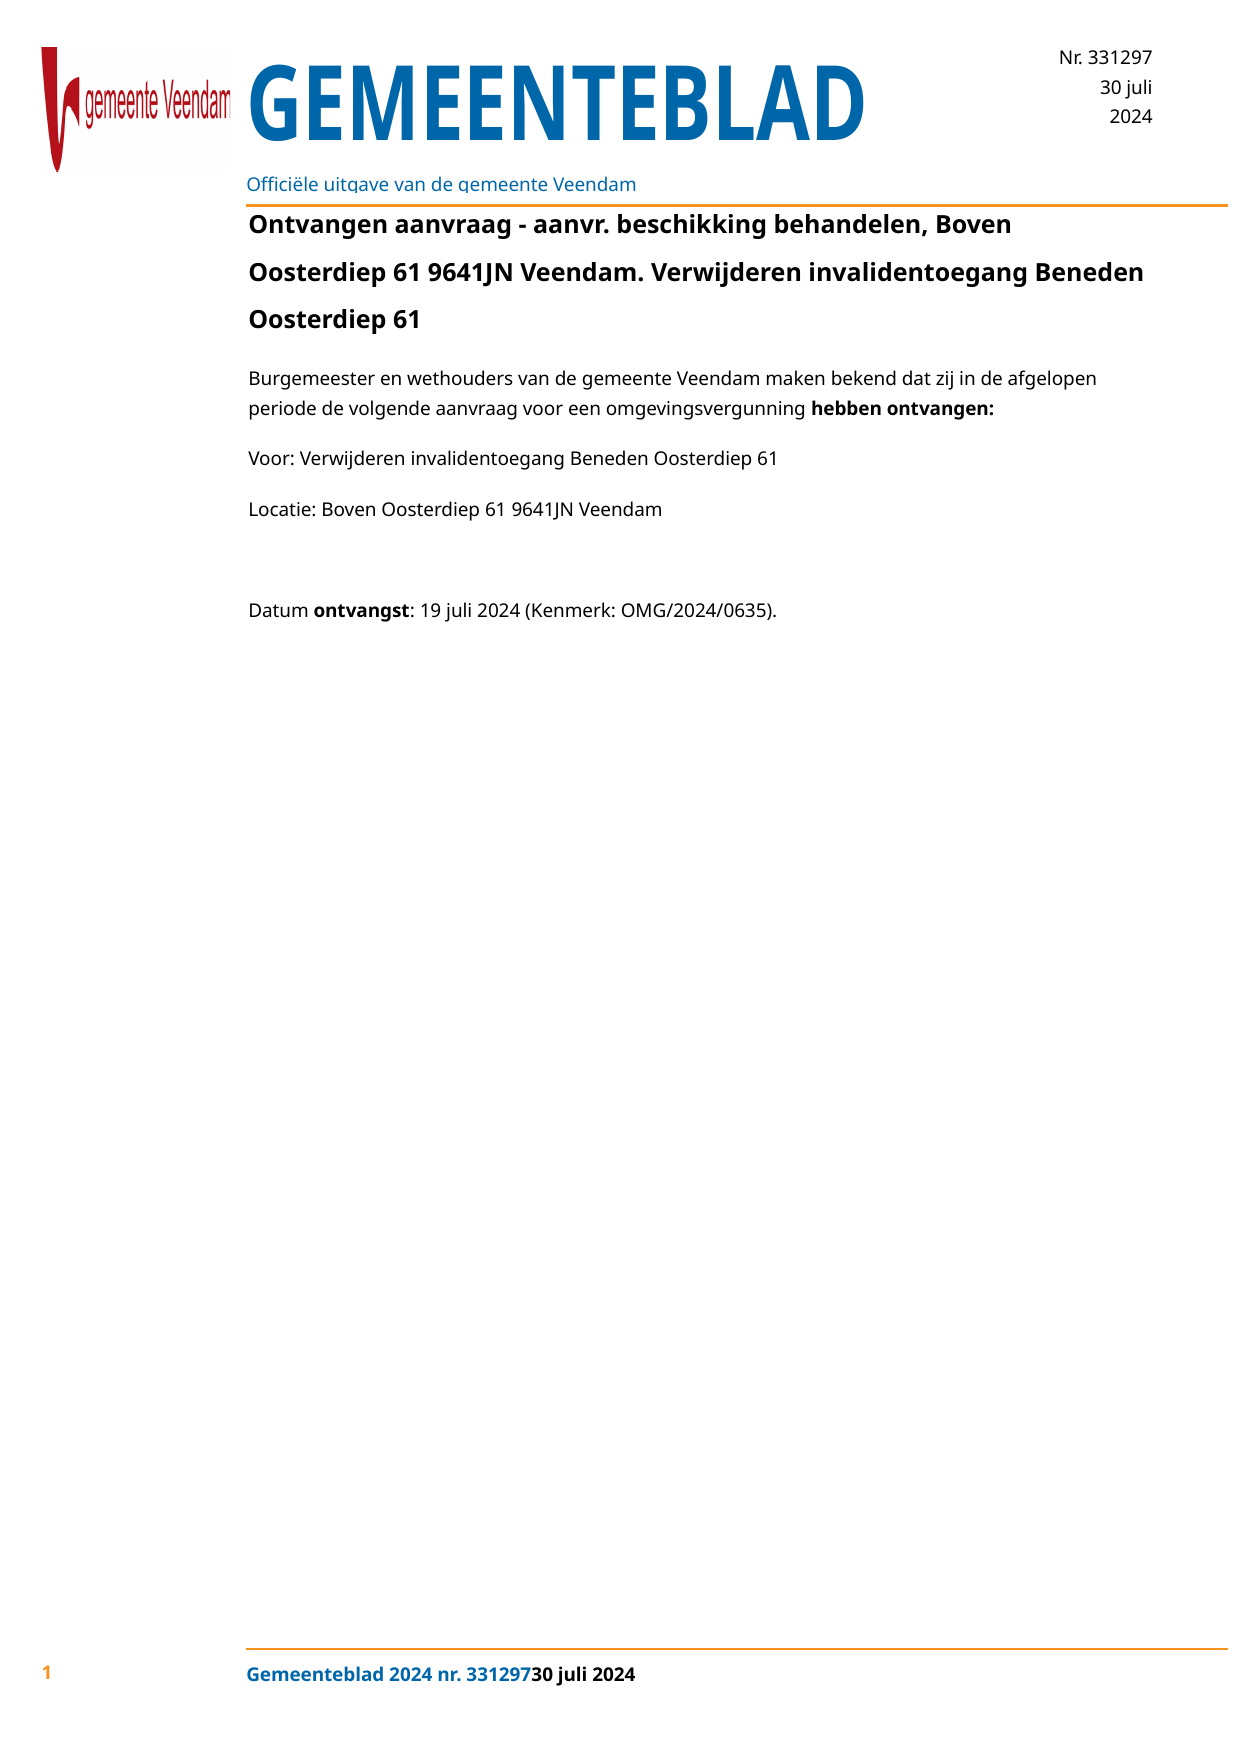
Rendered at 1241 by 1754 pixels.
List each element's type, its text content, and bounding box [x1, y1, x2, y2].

text Datum ontvangst: 19 juli 2024 (Kenmerk: OMG/2024/0635). [248, 597, 1152, 622]
text Locatie: Boven Oosterdiep 61 9641JN Veendam [248, 496, 1152, 522]
picture [41, 47, 231, 172]
text Burgemeester en wethouders van de gemeente Veendam maken bekend dat zij in de afgelopen periode de volgende aanvraag voor een omgevingsvergunning hebben ontvangen: [248, 366, 1152, 421]
text Ontvangen aanvraag - aanvr. beschikking behandelen, Boven Oosterdiep 61 9641JN Veendam. Verwijderen invalidentoegang Beneden Oosterdiep 61 [248, 207, 1152, 336]
text Voor: Verwijderen invalidentoegang Beneden Oosterdiep 61 [248, 446, 1152, 471]
